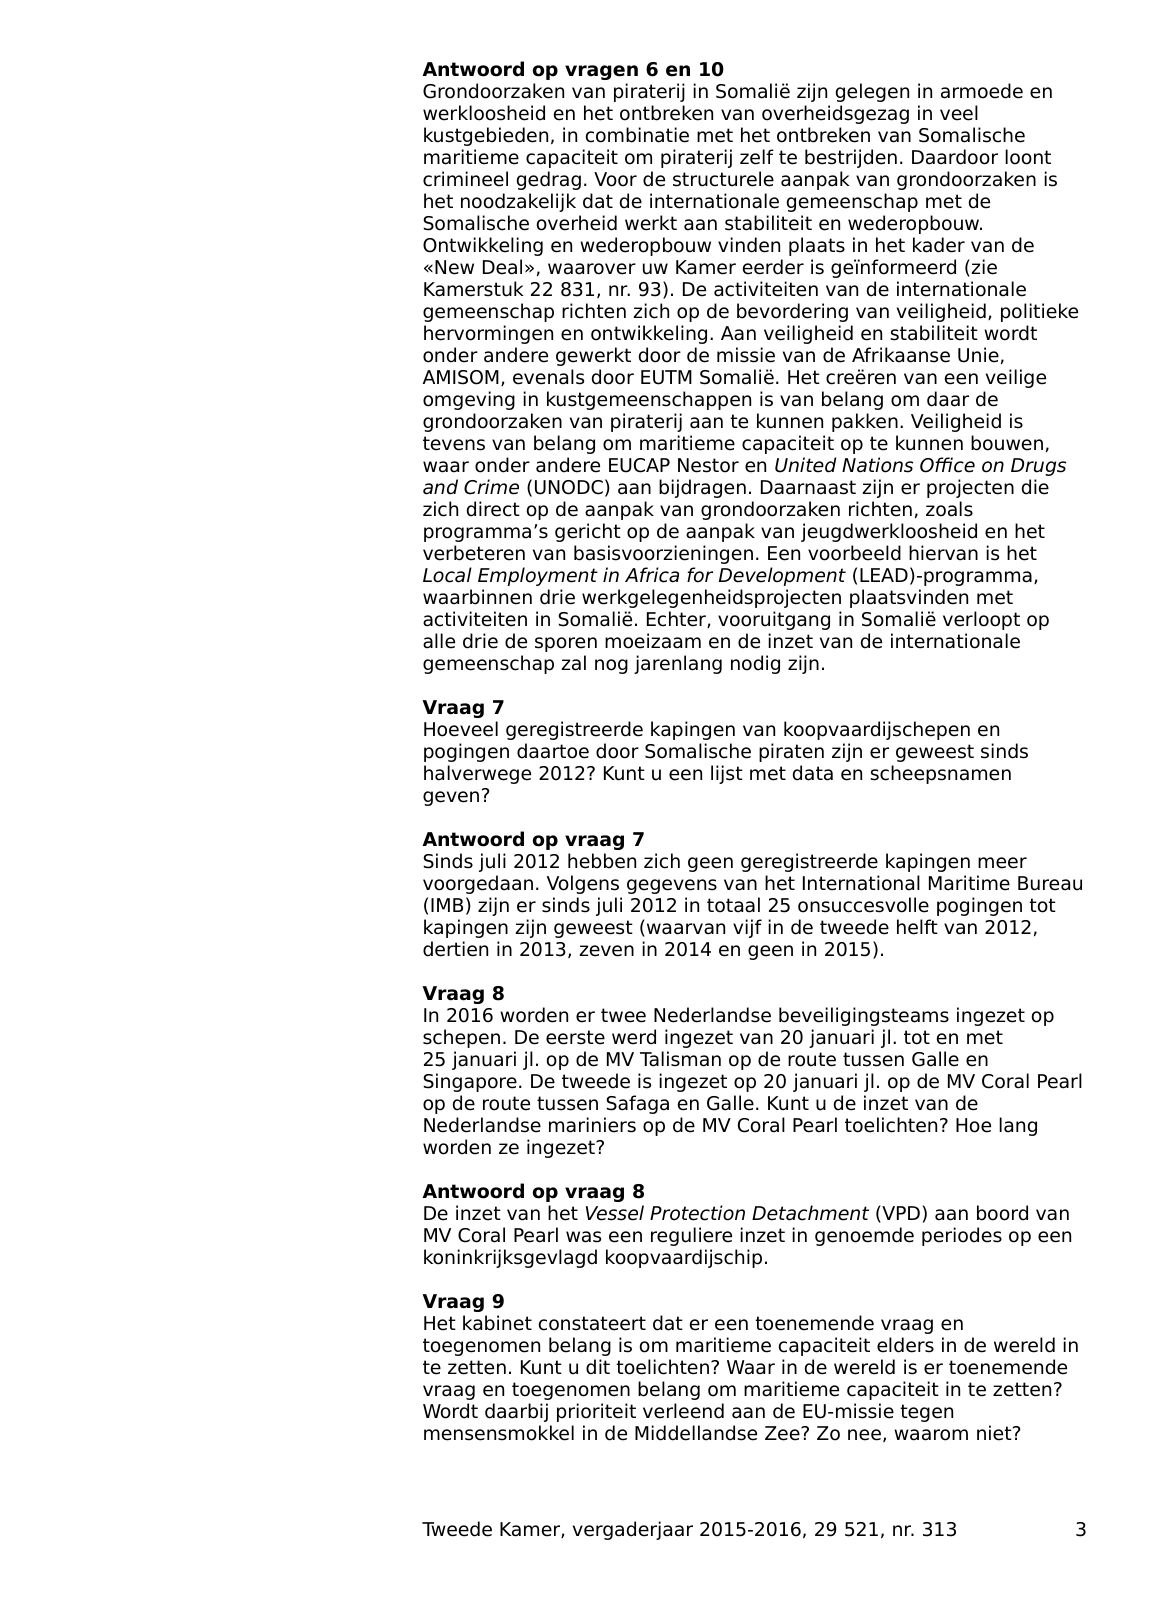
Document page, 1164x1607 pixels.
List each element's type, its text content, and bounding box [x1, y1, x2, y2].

text Antwoord op vraag 7 [422, 829, 1087, 851]
text Sinds juli 2012 hebben zich geen geregistreerde kapingen meer voorgedaan. Volgens gegevens van het International Maritime Bureau (IMB) zijn er sinds juli 2012 in totaal 25 onsuccesvolle pogingen tot kapingen zijn geweest (waarvan vijf in de tweede helft van 2012, dertien in 2013, zeven in 2014 en geen in 2015). [422, 851, 1087, 961]
text Vraag 9 [422, 1291, 1087, 1313]
text Hoeveel geregistreerde kapingen van koopvaardijschepen en pogingen daartoe door Somalische piraten zijn er geweest sinds halverwege 2012? Kunt u een lijst met data en scheepsnamen geven? [422, 719, 1087, 807]
text Antwoord op vraag 8 [422, 1181, 1087, 1203]
text Vraag 8 [422, 983, 1087, 1005]
text Antwoord op vragen 6 en 10 [422, 59, 1087, 81]
text De inzet van het Vessel Protection Detachment (VPD) aan boord van MV Coral Pearl was een reguliere inzet in genoemde periodes op een koninkrijksgevlagd koopvaardijschip. [422, 1203, 1087, 1269]
text Het kabinet constateert dat er een toenemende vraag en toegenomen belang is om maritieme capaciteit elders in de wereld in te zetten. Kunt u dit toelichten? Waar in de wereld is er toenemende vraag en toegenomen belang om maritieme capaciteit in te zetten? Wordt daarbij prioriteit verleend aan de EU-missie tegen mensensmokkel in de Middellandse Zee? Zo nee, waarom niet? [422, 1313, 1087, 1445]
text In 2016 worden er twee Nederlandse beveiligingsteams ingezet op schepen. De eerste werd ingezet van 20 januari jl. tot en met 25 januari jl. op de MV Talisman op de route tussen Galle en Singapore. De tweede is ingezet op 20 januari jl. op de MV Coral Pearl op de route tussen Safaga en Galle. Kunt u de inzet van de Nederlandse mariniers op de MV Coral Pearl toelichten? Hoe lang worden ze ingezet? [422, 1005, 1087, 1159]
text Grondoorzaken van piraterij in Somalië zijn gelegen in armoede en werkloosheid en het ontbreken van overheidsgezag in veel kustgebieden, in combinatie met het ontbreken van Somalische maritieme capaciteit om piraterij zelf te bestrijden. Daardoor loont crimineel gedrag. Voor de structurele aanpak van grondoorzaken is het noodzakelijk dat de internationale gemeenschap met de Somalische overheid werkt aan stabiliteit en wederopbouw. Ontwikkeling en wederopbouw vinden plaats in het kader van de «New Deal», waarover uw Kamer eerder is geïnformeerd (zie Kamerstuk 22 831, nr. 93). De activiteiten van de internationale gemeenschap richten zich op de bevordering van veiligheid, politieke hervormingen en ontwikkeling. Aan veiligheid en stabiliteit wordt onder andere gewerkt door de missie van de Afrikaanse Unie, AMISOM, evenals door EUTM Somalië. Het creëren van een veilige omgeving in kustgemeenschappen is van belang om daar de grondoorzaken van piraterij aan te kunnen pakken. Veiligheid is tevens van belang om maritieme capaciteit op te kunnen bouwen, waar onder andere EUCAP Nestor en United Nations Office on Drugs and Crime (UNODC) aan bijdragen. Daarnaast zijn er projecten die zich direct op de aanpak van grondoorzaken richten, zoals programma’s gericht op de aanpak van jeugdwerkloosheid en het verbeteren van basisvoorzieningen. Een voorbeeld hiervan is het Local Employment in Africa for Development (LEAD)-programma, waarbinnen drie werkgelegenheidsprojecten plaatsvinden met activiteiten in Somalië. Echter, vooruitgang in Somalië verloopt op alle drie de sporen moeizaam en de inzet van de internationale gemeenschap zal nog jarenlang nodig zijn. [422, 81, 1087, 674]
text Vraag 7 [422, 697, 1087, 719]
